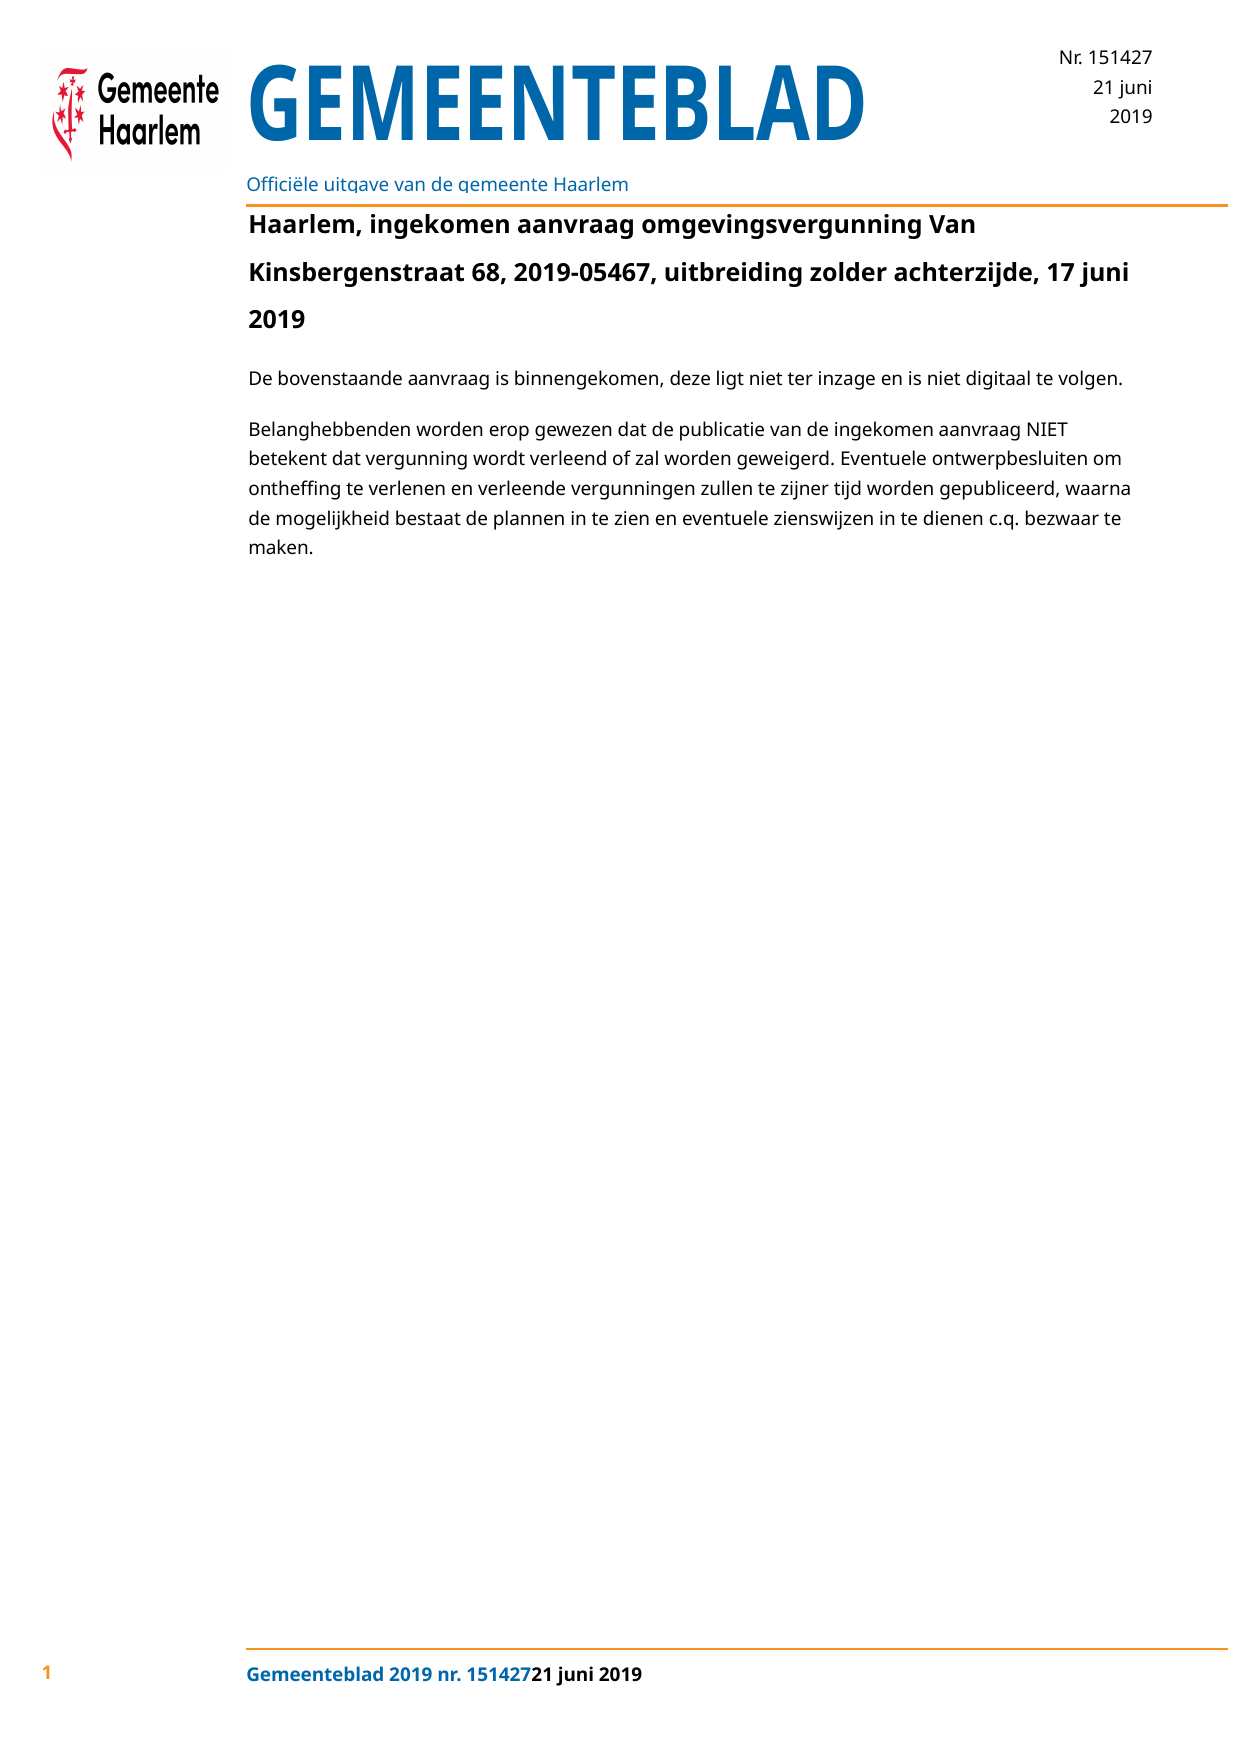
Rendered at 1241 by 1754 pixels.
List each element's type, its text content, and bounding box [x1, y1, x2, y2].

picture [41, 47, 231, 172]
text Haarlem, ingekomen aanvraag omgevingsvergunning Van Kinsbergenstraat 68, 2019-05467, uitbreiding zolder achterzijde, 17 juni 2019 [248, 207, 1152, 336]
text Belanghebbenden worden erop gewezen dat de publicatie van de ingekomen aanvraag NIET betekent dat vergunning wordt verleend of zal worden geweigerd. Eventuele ontwerpbesluiten om ontheffing te verlenen en verleende vergunningen zullen te zijner tijd worden gepubliceerd, waarna de mogelijkheid bestaat de plannen in te zien en eventuele zienswijzen in te dienen c.q. bezwaar te maken. [248, 416, 1152, 560]
text De bovenstaande aanvraag is binnengekomen, deze ligt niet ter inzage en is niet digitaal te volgen. [248, 366, 1152, 391]
